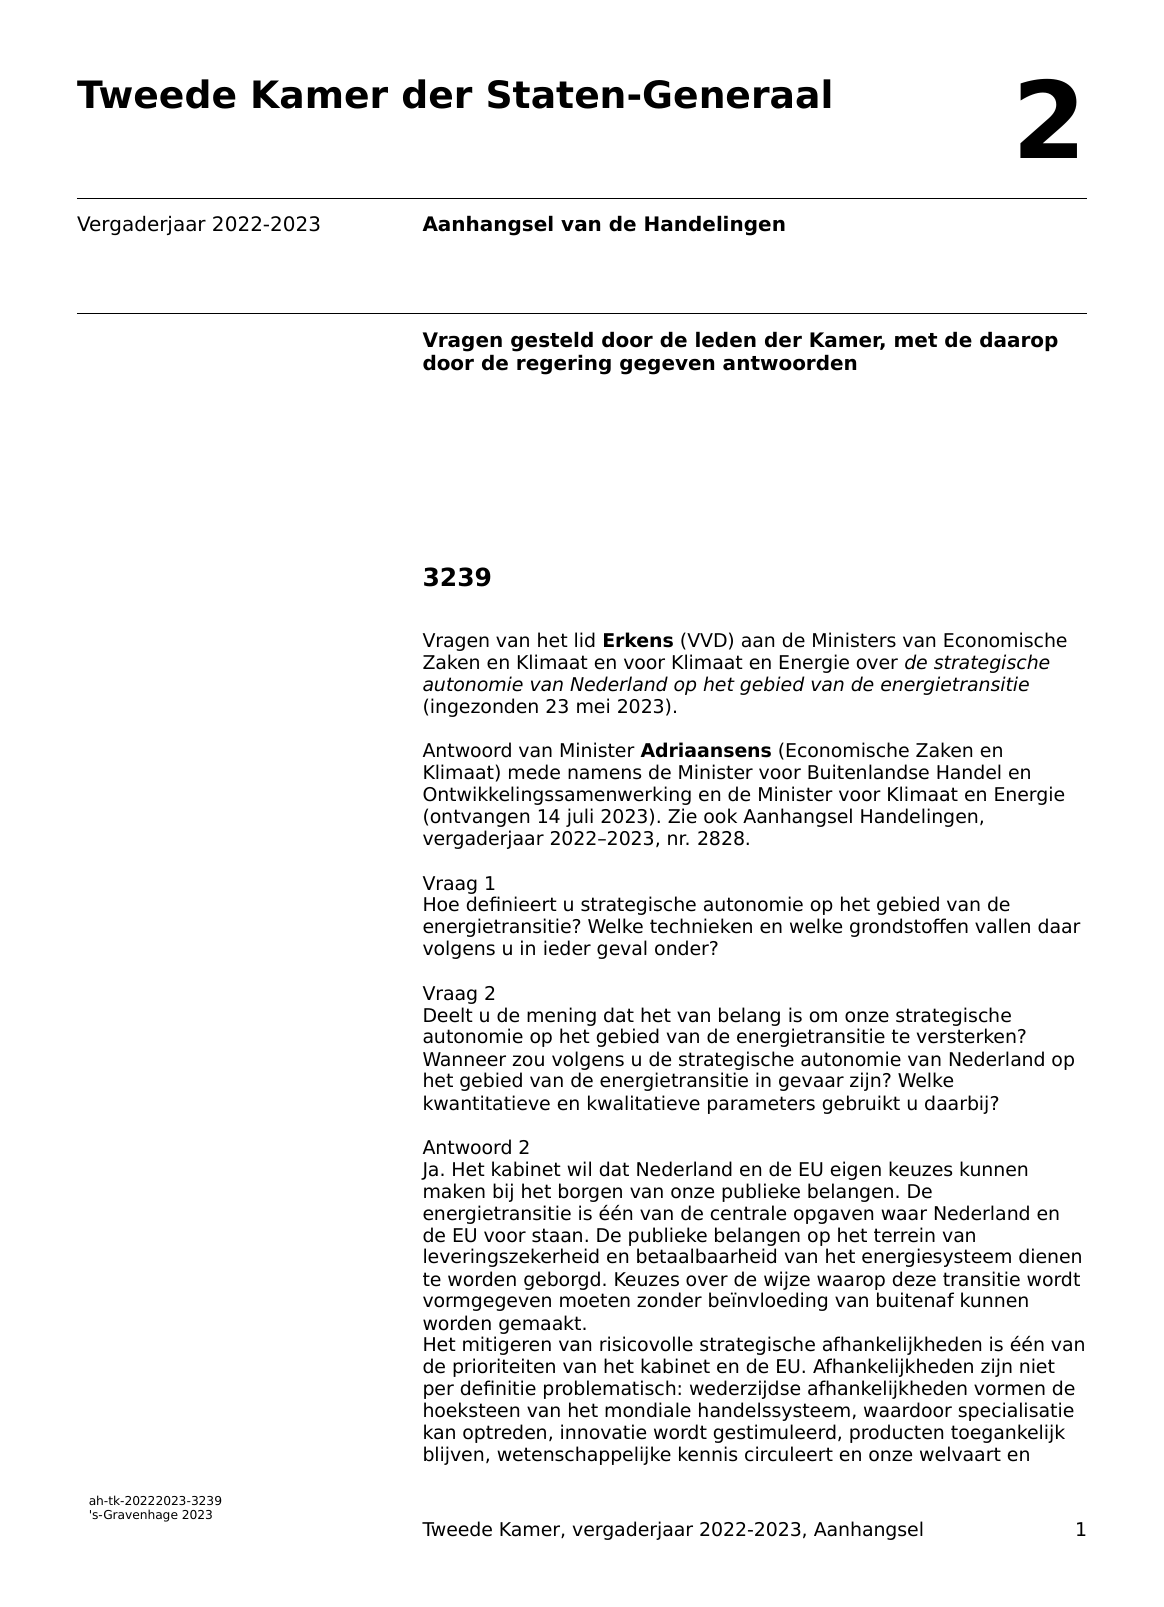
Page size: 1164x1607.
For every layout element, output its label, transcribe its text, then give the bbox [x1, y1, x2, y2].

text Ja. Het kabinet wil dat Nederland en de EU eigen keuzes kunnen maken bij het borgen van onze publieke belangen. De energietransitie is één van de centrale opgaven waar Nederland en de EU voor staan. De publieke belangen op het terrein van leveringszekerheid en betaalbaarheid van het energiesysteem dienen te worden geborgd. Keuzes over de wijze waarop deze transitie wordt vormgegeven moeten zonder beïnvloeding van buitenaf kunnen worden gemaakt. [422, 1158, 1087, 1334]
text Hoe definieert u strategische autonomie op het gebied van de energietransitie? Welke technieken en welke grondstoffen vallen daar volgens u in ieder geval onder? [422, 894, 1087, 960]
text ah-tk-20222023-3239 [88, 1494, 323, 1508]
text Vragen van het lid Erkens (VVD) aan de Ministers van Economische Zaken en Klimaat en voor Klimaat en Energie over de strategische autonomie van Nederland op het gebied van de energietransitie (ingezonden 23 mei 2023). [422, 630, 1087, 718]
text Het mitigeren van risicovolle strategische afhankelijkheden is één van de prioriteiten van het kabinet en de EU. Afhankelijkheden zijn niet per definitie problematisch: wederzijdse afhankelijkheden vormen de hoeksteen van het mondiale handelssysteem, waardoor specialisatie kan optreden, innovatie wordt gestimuleerd, producten toegankelijk blijven, wetenschappelijke kennis circuleert en onze welvaart en [422, 1334, 1087, 1466]
text Deelt u de mening dat het van belang is om onze strategische autonomie op het gebied van de energietransitie te versterken? Wanneer zou volgens u de strategische autonomie van Nederland op het gebied van de energietransitie in gevaar zijn? Welke kwantitatieve en kwalitatieve parameters gebruikt u daarbij? [422, 1004, 1087, 1114]
table_header 2 [886, 59, 1087, 198]
table_cell Vragen gesteld door de leden der Kamer, met de daarop door de regering gegeven antwoorden [422, 314, 1087, 375]
text Antwoord van Minister Adriaansens (Economische Zaken en Klimaat) mede namens de Minister voor Buitenlandse Handel en Ontwikkelingssamenwerking en de Minister voor Klimaat en Energie (ontvangen 14 juli 2023). Zie ook Aanhangsel Handelingen, vergaderjaar 2022–2023, nr. 2828. [422, 740, 1087, 850]
text Vraag 2 [422, 982, 1087, 1004]
table_cell Vergaderjaar 2022-2023 [77, 199, 422, 313]
text Antwoord 2 [422, 1137, 1087, 1158]
text 's-Gravenhage 2023 [88, 1508, 323, 1522]
table_header Tweede Kamer der Staten-Generaal [77, 59, 886, 198]
table_cell Aanhangsel van de Handelingen [422, 199, 1087, 313]
text 3239 [422, 563, 1087, 592]
text Vraag 1 [422, 872, 1087, 894]
table_cell [77, 314, 422, 375]
